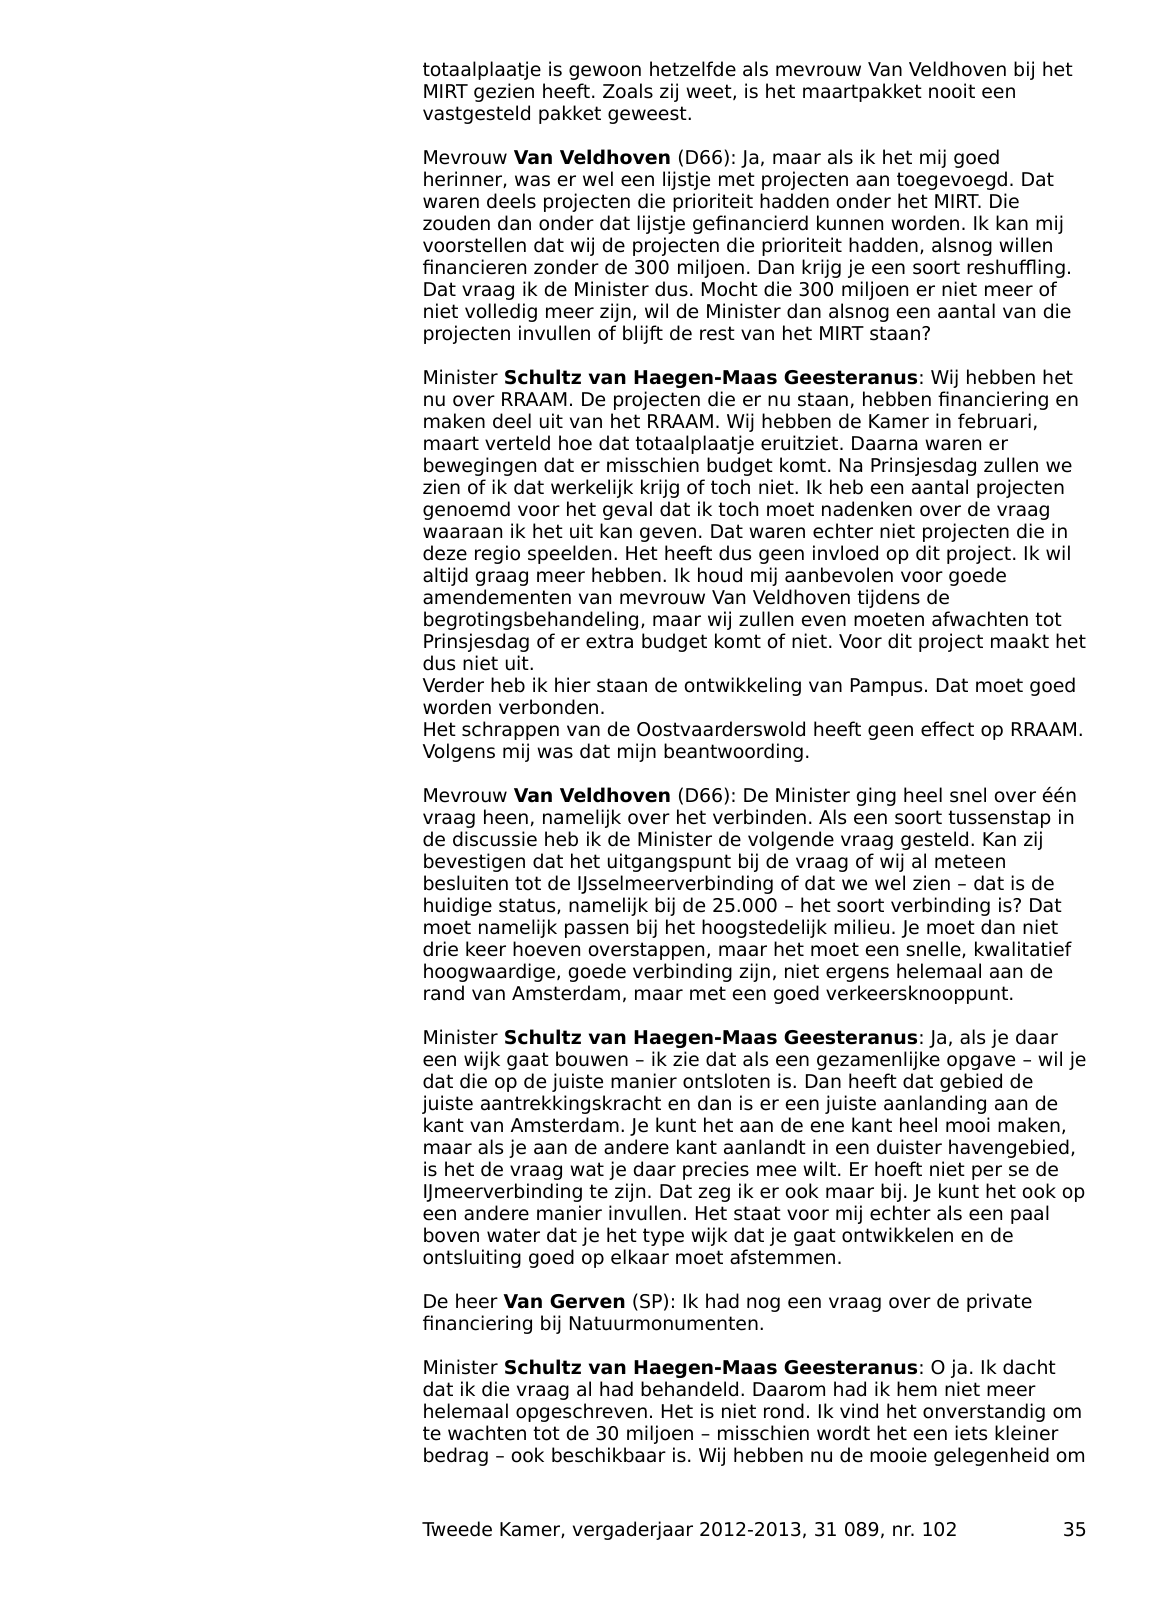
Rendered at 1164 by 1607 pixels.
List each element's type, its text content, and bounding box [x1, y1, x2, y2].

text De heer Van Gerven (SP): Ik had nog een vraag over de private financiering bij Natuurmonumenten. [422, 1291, 1087, 1335]
text Mevrouw Van Veldhoven (D66): Ja, maar als ik het mij goed herinner, was er wel een lijstje met projecten aan toegevoegd. Dat waren deels projecten die prioriteit hadden onder het MIRT. Die zouden dan onder dat lijstje gefinancierd kunnen worden. Ik kan mij voorstellen dat wij de projecten die prioriteit hadden, alsnog willen financieren zonder de 300 miljoen. Dan krijg je een soort reshuffling. Dat vraag ik de Minister dus. Mocht die 300 miljoen er niet meer of niet volledig meer zijn, wil de Minister dan alsnog een aantal van die projecten invullen of blijft de rest van het MIRT staan? [422, 147, 1087, 345]
text Het schrappen van de Oostvaarderswold heeft geen effect op RRAAM. Volgens mij was dat mijn beantwoording. [422, 719, 1087, 763]
text Minister Schultz van Haegen-Maas Geesteranus: O ja. Ik dacht dat ik die vraag al had behandeld. Daarom had ik hem niet meer helemaal opgeschreven. Het is niet rond. Ik vind het onverstandig om te wachten tot de 30 miljoen – misschien wordt het een iets kleiner bedrag – ook beschikbaar is. Wij hebben nu de mooie gelegenheid om [422, 1357, 1087, 1467]
text Minister Schultz van Haegen-Maas Geesteranus: Ja, als je daar een wijk gaat bouwen – ik zie dat als een gezamenlijke opgave – wil je dat die op de juiste manier ontsloten is. Dan heeft dat gebied de juiste aantrekkingskracht en dan is er een juiste aanlanding aan de kant van Amsterdam. Je kunt het aan de ene kant heel mooi maken, maar als je aan de andere kant aanlandt in een duister havengebied, is het de vraag wat je daar precies mee wilt. Er hoeft niet per se de IJmeerverbinding te zijn. Dat zeg ik er ook maar bij. Je kunt het ook op een andere manier invullen. Het staat voor mij echter als een paal boven water dat je het type wijk dat je gaat ontwikkelen en de ontsluiting goed op elkaar moet afstemmen. [422, 1027, 1087, 1269]
text totaalplaatje is gewoon hetzelfde als mevrouw Van Veldhoven bij het MIRT gezien heeft. Zoals zij weet, is het maartpakket nooit een vastgesteld pakket geweest. [422, 59, 1087, 125]
text Verder heb ik hier staan de ontwikkeling van Pampus. Dat moet goed worden verbonden. [422, 675, 1087, 719]
text Mevrouw Van Veldhoven (D66): De Minister ging heel snel over één vraag heen, namelijk over het verbinden. Als een soort tussenstap in de discussie heb ik de Minister de volgende vraag gesteld. Kan zij bevestigen dat het uitgangspunt bij de vraag of wij al meteen besluiten tot de IJsselmeerverbinding of dat we wel zien – dat is de huidige status, namelijk bij de 25.000 – het soort verbinding is? Dat moet namelijk passen bij het hoogstedelijk milieu. Je moet dan niet drie keer hoeven overstappen, maar het moet een snelle, kwalitatief hoogwaardige, goede verbinding zijn, niet ergens helemaal aan de rand van Amsterdam, maar met een goed verkeersknooppunt. [422, 785, 1087, 1005]
text Minister Schultz van Haegen-Maas Geesteranus: Wij hebben het nu over RRAAM. De projecten die er nu staan, hebben financiering en maken deel uit van het RRAAM. Wij hebben de Kamer in februari, maart verteld hoe dat totaalplaatje eruitziet. Daarna waren er bewegingen dat er misschien budget komt. Na Prinsjesdag zullen we zien of ik dat werkelijk krijg of toch niet. Ik heb een aantal projecten genoemd voor het geval dat ik toch moet nadenken over de vraag waaraan ik het uit kan geven. Dat waren echter niet projecten die in deze regio speelden. Het heeft dus geen invloed op dit project. Ik wil altijd graag meer hebben. Ik houd mij aanbevolen voor goede amendementen van mevrouw Van Veldhoven tijdens de begrotingsbehandeling, maar wij zullen even moeten afwachten tot Prinsjesdag of er extra budget komt of niet. Voor dit project maakt het dus niet uit. [422, 367, 1087, 675]
